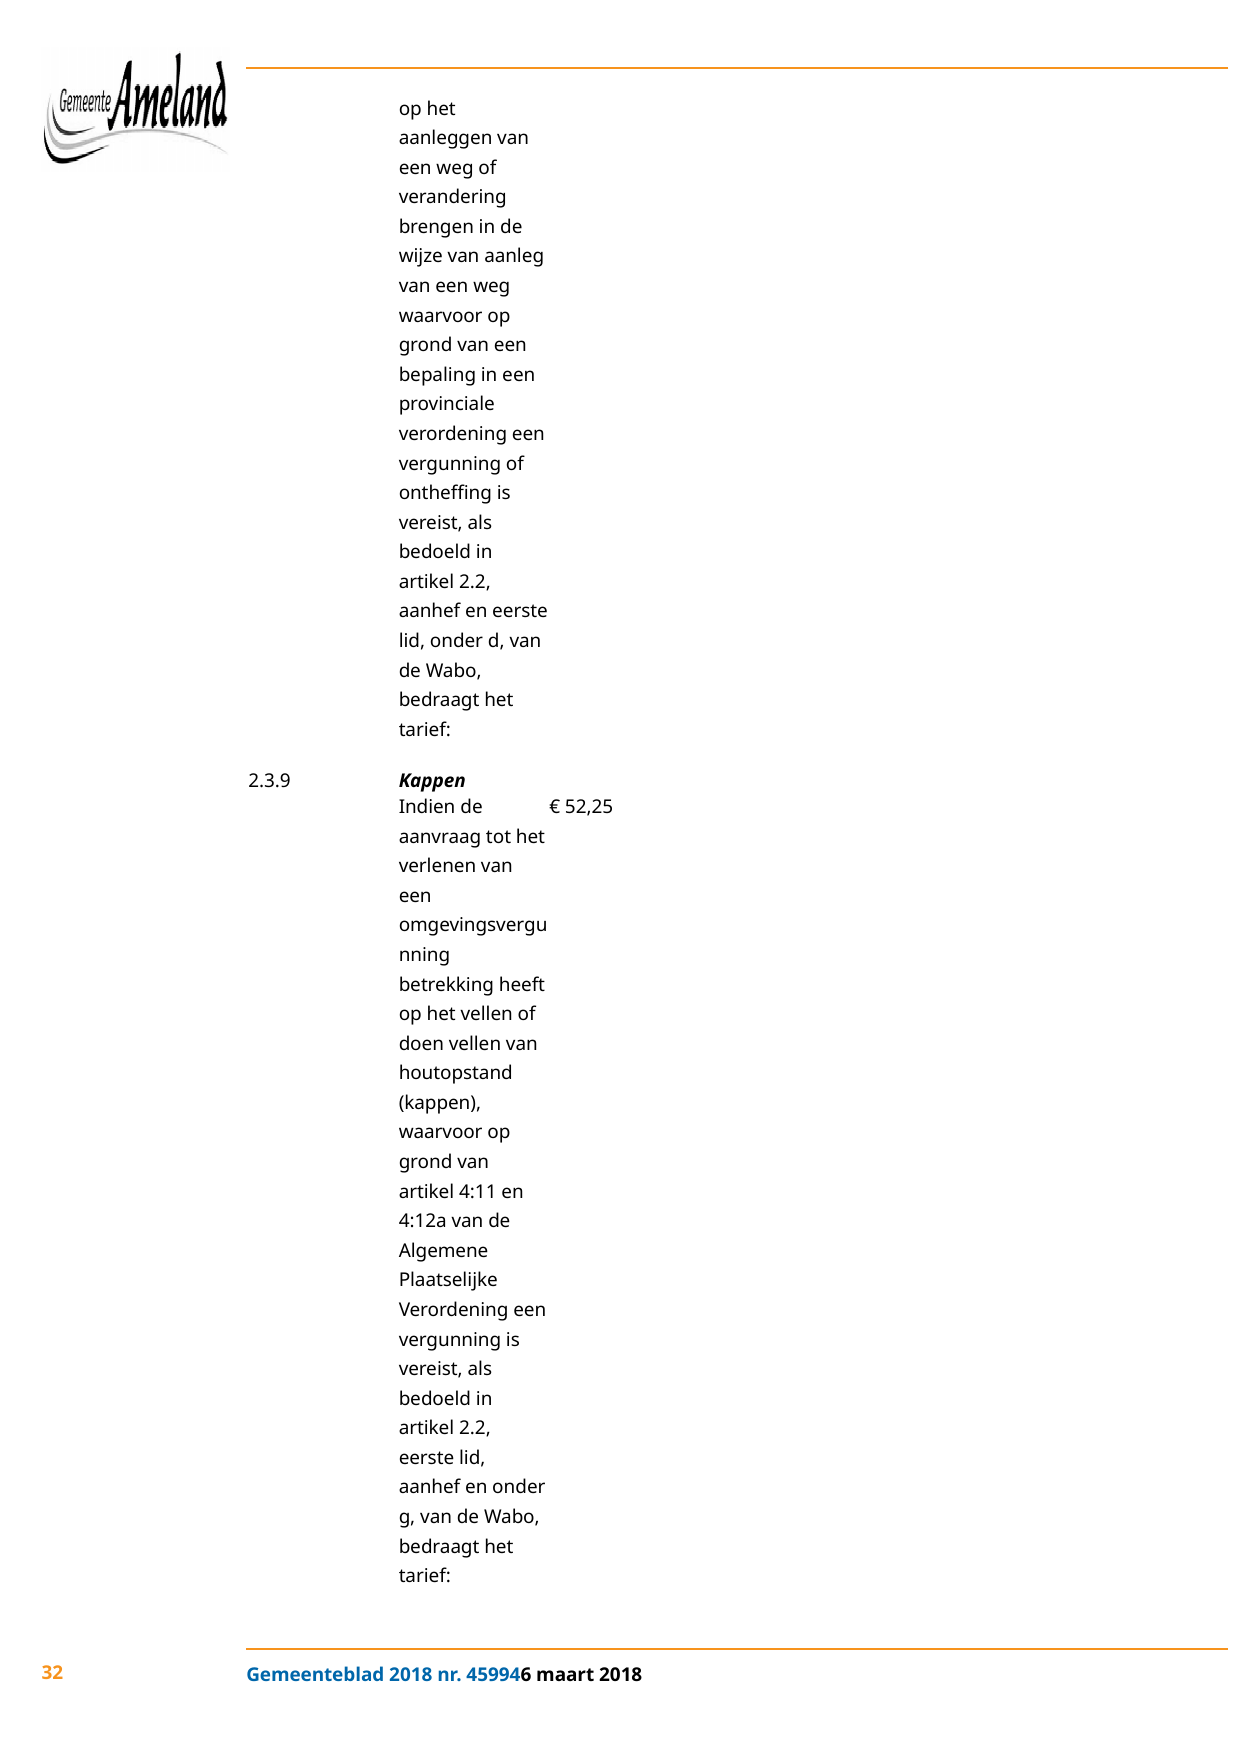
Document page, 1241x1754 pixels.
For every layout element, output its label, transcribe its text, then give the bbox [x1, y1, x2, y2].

table_cell Indien de aanvraag tot het verlenen van een omgevingsvergunning betrekking heeft op het vellen of doen vellen van houtopstand (kappen), waarvoor op grond van artikel 4:11 en 4:12a van de Algemene Plaatselijke Verordening een vergunning is vereist, als bedoeld in artikel 2.2, eerste lid, aanhef en onder g, van de Wabo, bedraagt het tarief: [399, 793, 549, 1588]
table_cell [248, 742, 398, 767]
table_cell [549, 95, 700, 742]
table_cell 2.3.9 [248, 768, 398, 793]
table_cell [399, 742, 549, 767]
table_cell [248, 95, 398, 742]
table_cell op het aanleggen van een weg of verandering brengen in de wijze van aanleg van een weg waarvoor op grond van een bepaling in een provinciale verordening een vergunning of ontheffing is vereist, als bedoeld in artikel 2.2, aanhef en eerste lid, onder d, van de Wabo, bedraagt het tarief: [399, 95, 549, 742]
table_cell Kappen [399, 768, 549, 793]
picture [41, 47, 231, 172]
table_cell € 52,25 [549, 793, 700, 1588]
table_cell [248, 793, 398, 1588]
table_cell [549, 768, 700, 793]
table_cell [549, 742, 700, 767]
